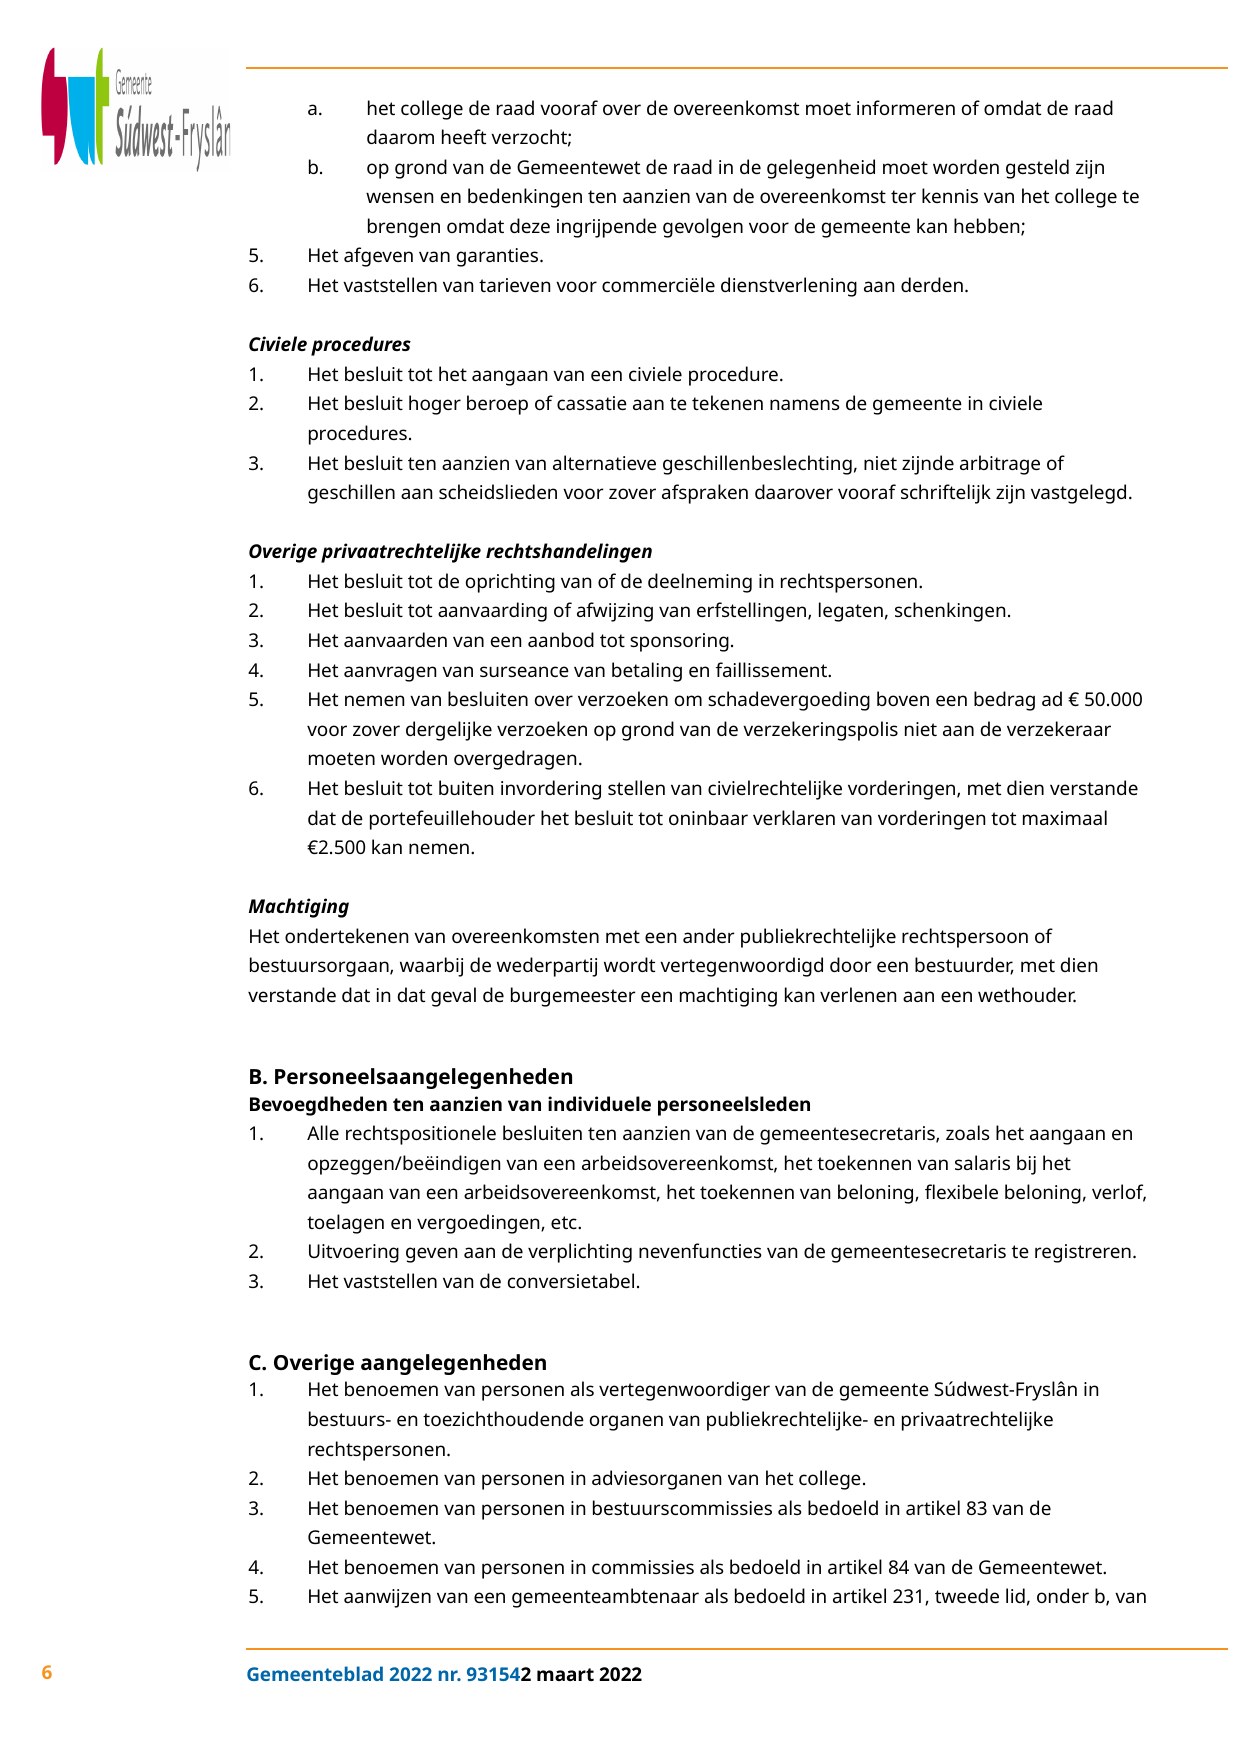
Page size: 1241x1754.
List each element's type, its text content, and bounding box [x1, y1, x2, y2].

list Het benoemen van personen in adviesorganen van het college. [248, 1465, 1152, 1491]
text Civiele procedures [248, 331, 1152, 357]
text Het ondertekenen van overeenkomsten met een ander publiekrechtelijke rechtspersoon of bestuursorgaan, waarbij de wederpartij wordt vertegenwoordigd door een bestuurder, met dien verstande dat in dat geval de burgemeester een machtiging kan verlenen aan een wethouder. [248, 923, 1152, 1008]
list Het afgeven van garanties. [248, 243, 1152, 268]
list Alle rechtspositionele besluiten ten aanzien van de gemeentesecretaris, zoals het aangaan en opzeggen/beëindigen van een arbeidsovereenkomst, het toekennen van salaris bij het aangaan van een arbeidsovereenkomst, het toekennen van beloning, flexibele beloning, verlof, toelagen en vergoedingen, etc. [248, 1120, 1152, 1235]
list Het besluit tot het aangaan van een civiele procedure. [248, 361, 1152, 387]
list Het besluit tot buiten invordering stellen van civielrechtelijke vorderingen, met dien verstande dat de portefeuillehouder het besluit tot oninbaar verklaren van vorderingen tot maximaal €2.500 kan nemen. [248, 775, 1152, 860]
list Het aanwijzen van een gemeenteambtenaar als bedoeld in artikel 231, tweede lid, onder b, van [248, 1584, 1152, 1609]
list op grond van de Gemeentewet de raad in de gelegenheid moet worden gesteld zijn wensen en bedenkingen ten aanzien van de overeenkomst ter kennis van het college te brengen omdat deze ingrijpende gevolgen voor de gemeente kan hebben; [307, 154, 1152, 239]
list het college de raad vooraf over de overeenkomst moet informeren of omdat de raad daarom heeft verzocht; [307, 95, 1152, 150]
text Machtiging [248, 893, 1152, 919]
list Het besluit tot de oprichting van of de deelneming in rechtspersonen. [248, 568, 1152, 594]
list Het benoemen van personen in commissies als bedoeld in artikel 84 van de Gemeentewet. [248, 1554, 1152, 1580]
list Het benoemen van personen als vertegenwoordiger van de gemeente Súdwest-Fryslân in bestuurs- en toezichthoudende organen van publiekrechtelijke- en privaatrechtelijke rechtspersonen. [248, 1377, 1152, 1462]
list Het vaststellen van tarieven voor commerciële dienstverlening aan derden. [248, 272, 1152, 298]
list Het vaststellen van de conversietabel. [248, 1268, 1152, 1294]
text B. Personeelsaangelegenheden [248, 1062, 1152, 1091]
text C. Overige aangelegenheden [248, 1348, 1152, 1377]
text Overige privaatrechtelijke rechtshandelingen [248, 538, 1152, 564]
list Het aanvragen van surseance van betaling en faillissement. [248, 657, 1152, 683]
text Bevoegdheden ten aanzien van individuele personeelsleden [248, 1091, 1152, 1116]
list Het besluit hoger beroep of cassatie aan te tekenen namens de gemeente in civiele procedures. [248, 391, 1152, 446]
list Het aanvaarden van een aanbod tot sponsoring. [248, 627, 1152, 653]
list Het besluit ten aanzien van alternatieve geschillenbeslechting, niet zijnde arbitrage of geschillen aan scheidslieden voor zover afspraken daarover vooraf schriftelijk zijn vastgelegd. [248, 450, 1152, 505]
picture [41, 47, 231, 172]
list Uitvoering geven aan de verplichting nevenfuncties van de gemeentesecretaris te registreren. [248, 1239, 1152, 1264]
list Het nemen van besluiten over verzoeken om schadevergoeding boven een bedrag ad € 50.000 voor zover dergelijke verzoeken op grond van de verzekeringspolis niet aan de verzekeraar moeten worden overgedragen. [248, 686, 1152, 771]
list Het besluit tot aanvaarding of afwijzing van erfstellingen, legaten, schenkingen. [248, 598, 1152, 623]
list Het benoemen van personen in bestuurscommissies als bedoeld in artikel 83 van de Gemeentewet. [248, 1495, 1152, 1550]
